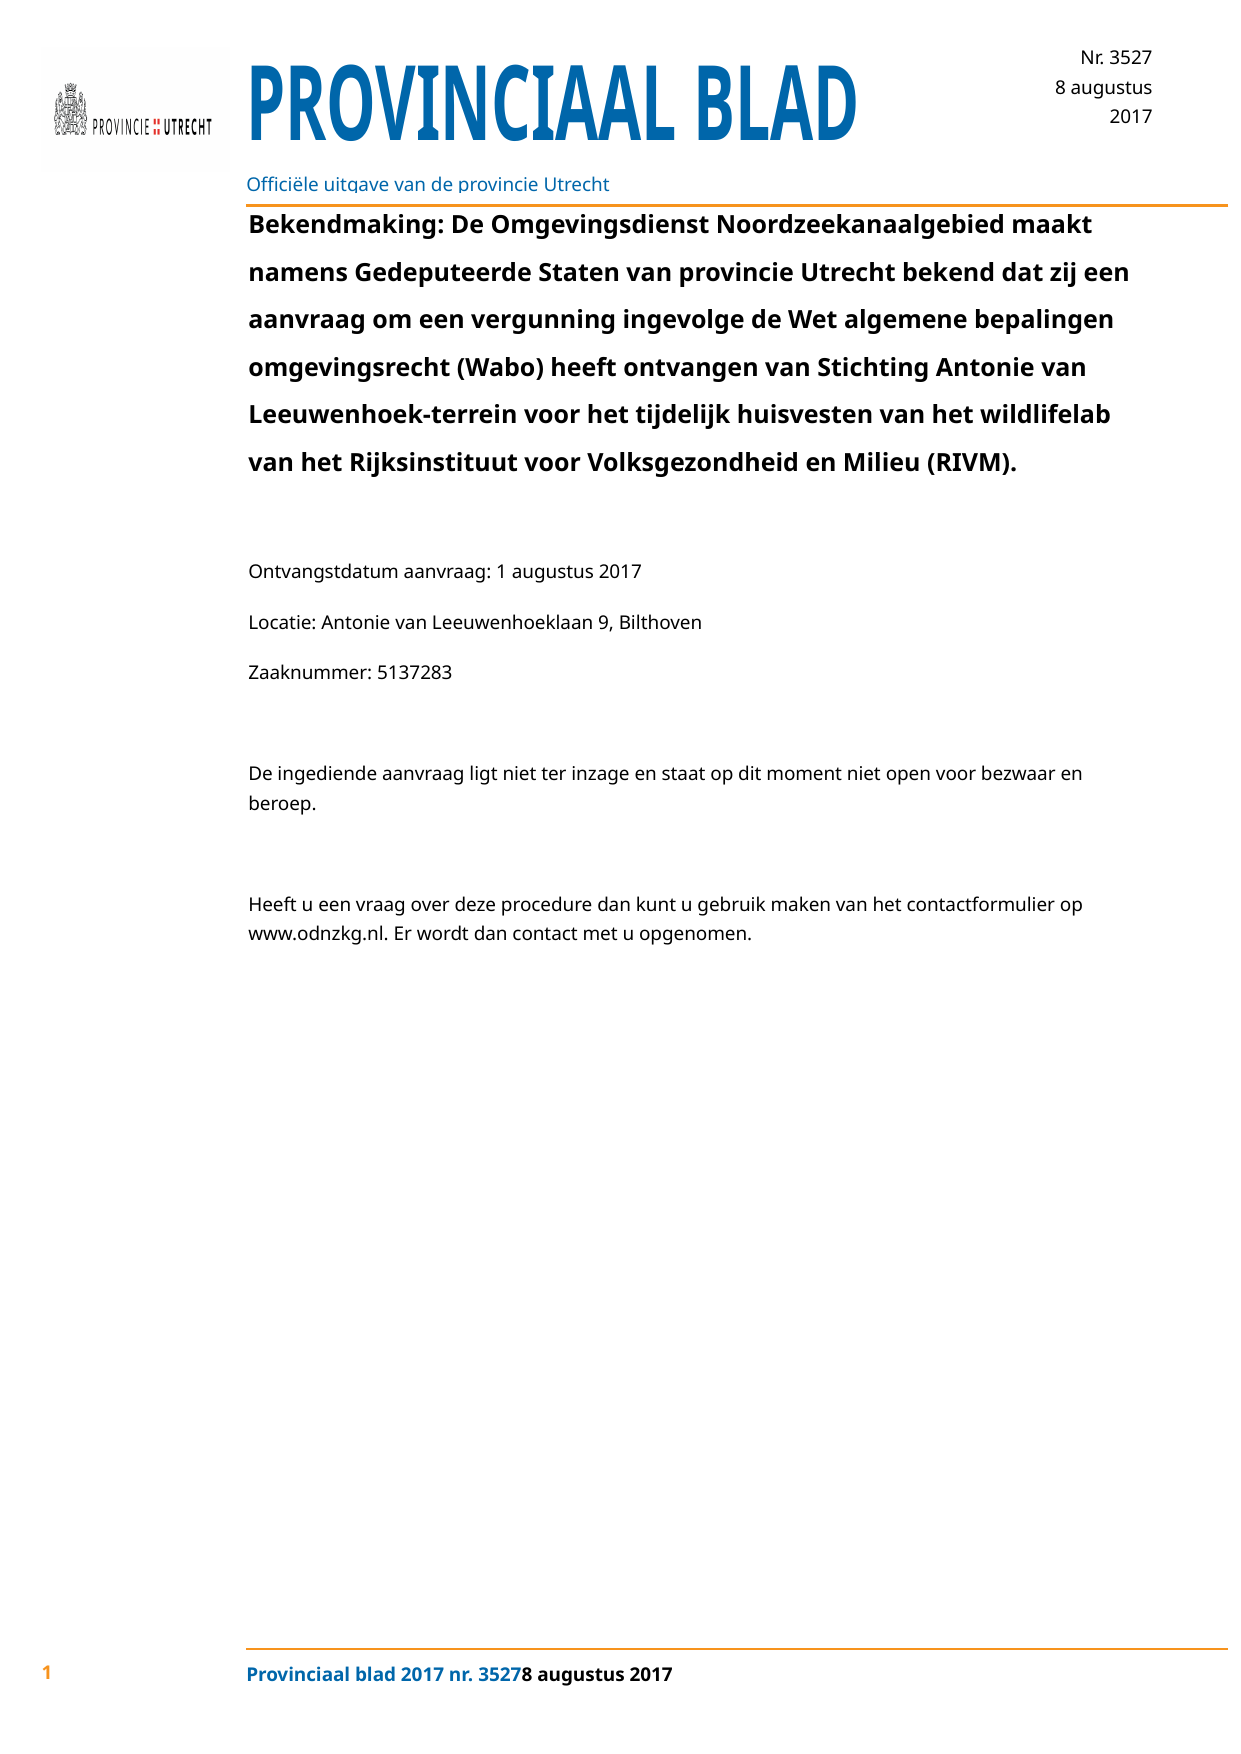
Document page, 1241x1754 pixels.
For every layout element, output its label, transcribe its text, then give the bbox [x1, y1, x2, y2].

text Locatie: Antonie van Leeuwenhoeklaan 9, Bilthoven [248, 609, 1152, 635]
text Heeft u een vraag over deze procedure dan kunt u gebruik maken van het contactformulier op www.odnzkg.nl. Er wordt dan contact met u opgenomen. [248, 891, 1152, 946]
picture [41, 47, 231, 172]
text De ingediende aanvraag ligt niet ter inzage en staat op dit moment niet open voor bezwaar en beroep. [248, 760, 1152, 816]
text Zaaknummer: 5137283 [248, 659, 1152, 685]
text Bekendmaking: De Omgevingsdienst Noordzeekanaalgebied maakt namens Gedeputeerde Staten van provincie Utrecht bekend dat zij een aanvraag om een vergunning ingevolge de Wet algemene bepalingen omgevingsrecht (Wabo) heeft ontvangen van Stichting Antonie van Leeuwenhoek-terrein voor het tijdelijk huisvesten van het wildlifelab van het Rijksinstituut voor Volksgezondheid en Milieu (RIVM). [248, 207, 1152, 479]
text Ontvangstdatum aanvraag: 1 augustus 2017 [248, 559, 1152, 584]
